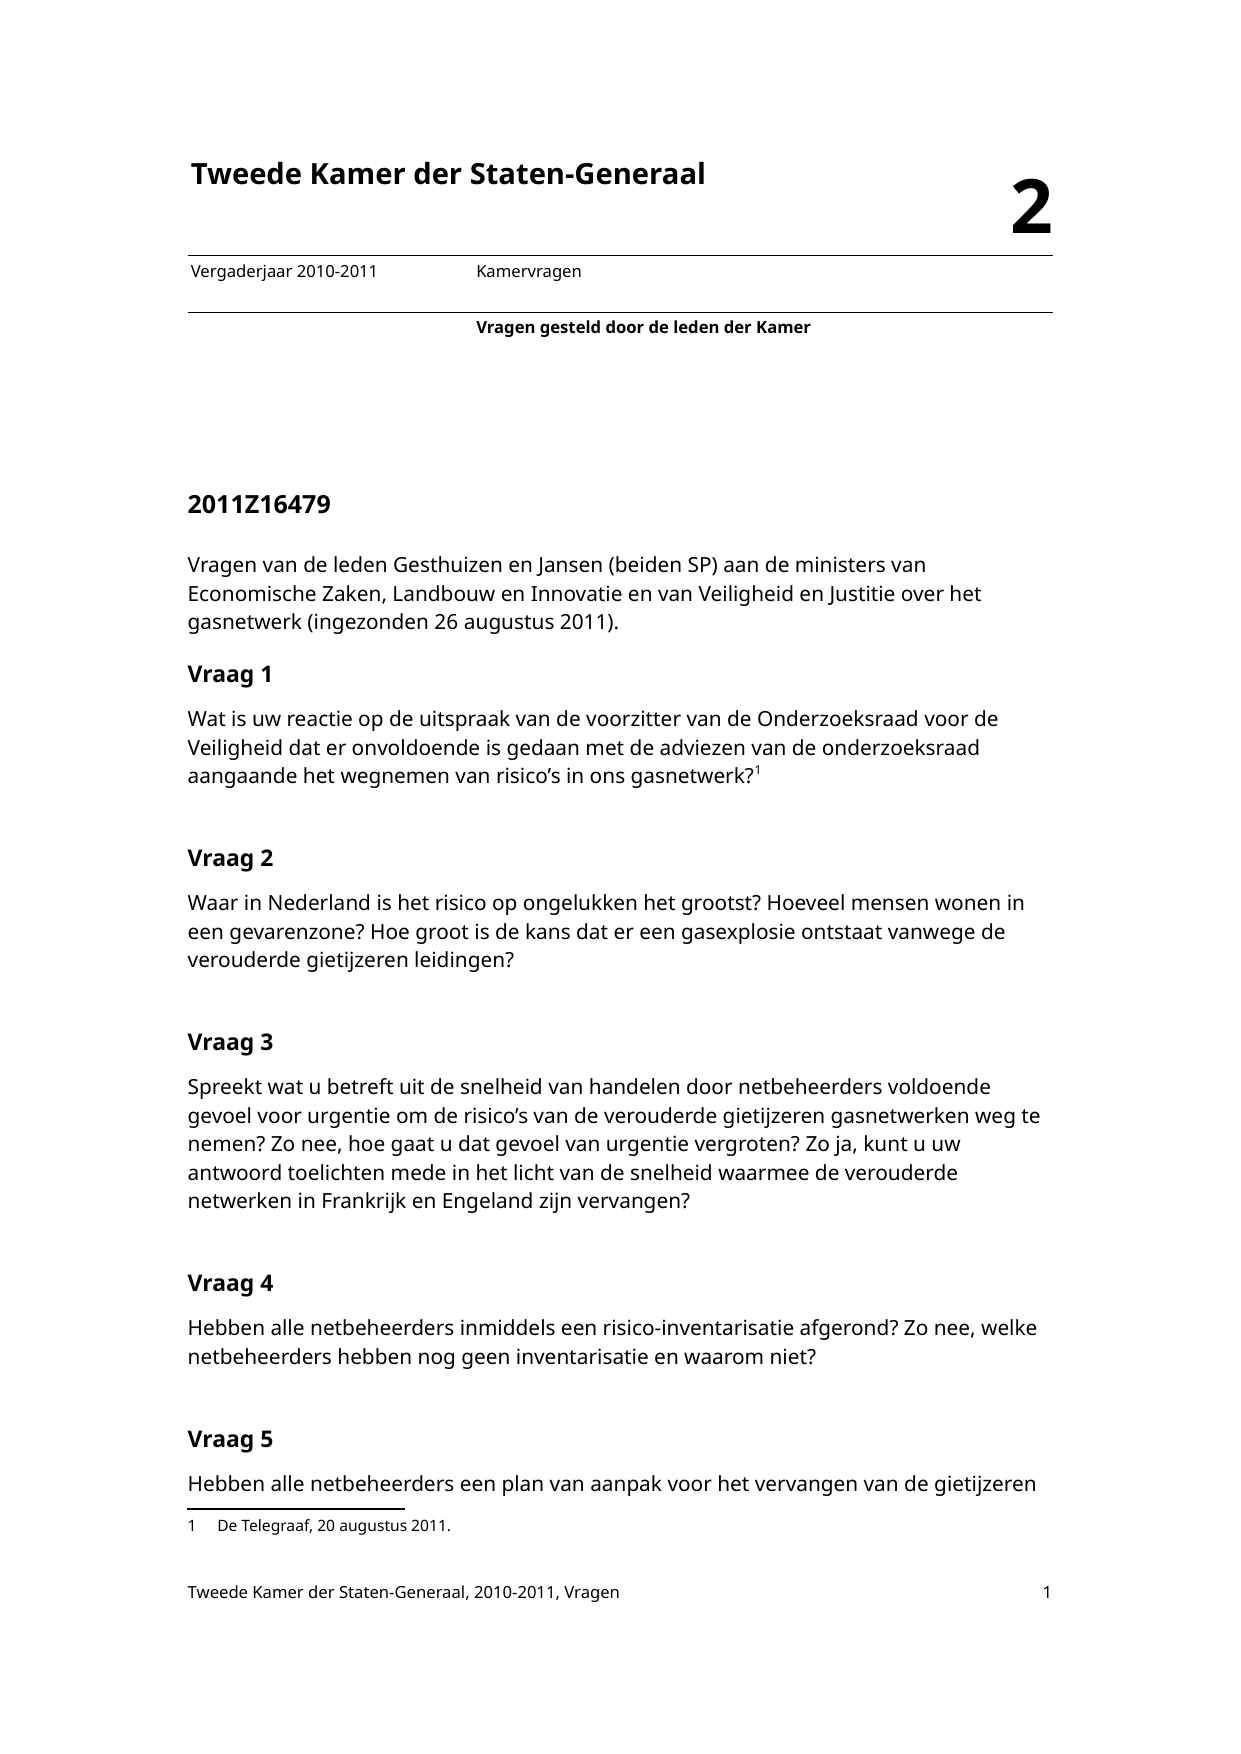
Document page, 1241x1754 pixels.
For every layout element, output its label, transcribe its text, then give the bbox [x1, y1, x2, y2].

subtitle Vraag 5 [187, 1423, 1053, 1454]
table_cell Vragen gesteld door de leden der Kamer [473, 313, 1053, 339]
text Hebben alle netbeheerders een plan van aanpak voor het vervangen van de gietijzeren [187, 1469, 1053, 1497]
table_cell Vergaderjaar 2010-2011 [188, 256, 473, 312]
text Vragen van de leden Gesthuizen en Jansen (beiden SP) aan de ministers van Economische Zaken, Landbouw en Innovatie en van Veiligheid en Justitie over het gasnetwerk (ingezonden 26 augustus 2011). [187, 550, 1053, 636]
subtitle Vraag 3 [187, 1026, 1053, 1057]
text Waar in Nederland is het risico op ongelukken het grootst? Hoeveel mensen wonen in een gevarenzone? Hoe groot is de kans dat er een gasexplosie ontstaat vanwege de verouderde gietijzeren leidingen? [187, 888, 1053, 974]
text Wat is uw reactie op de uitspraak van de voorzitter van de Onderzoeksraad voor de Veiligheid dat er onvoldoende is gedaan met de adviezen van de onderzoeksraad aangaande het wegnemen van risico’s in ons gasnetwerk? [187, 704, 1053, 790]
text Hebben alle netbeheerders inmiddels een risico-inventarisatie afgerond? Zo nee, welke netbeheerders hebben nog geen inventarisatie en waarom niet? [187, 1313, 1053, 1370]
table_cell Kamervragen [473, 256, 1053, 312]
text 2011Z16479 [187, 487, 1053, 521]
table_header 2 [880, 150, 1053, 255]
text De Telegraaf, 20 augustus 2011. [187, 1508, 1053, 1536]
subtitle Vraag 4 [187, 1267, 1053, 1298]
subtitle Vraag 1 [187, 658, 1053, 689]
subtitle Vraag 2 [187, 842, 1053, 873]
table_header Tweede Kamer der Staten-Generaal [188, 150, 879, 255]
text Spreekt wat u betreft uit de snelheid van handelen door netbeheerders voldoende gevoel voor urgentie om de risico’s van de verouderde gietijzeren gasnetwerken weg te nemen? Zo nee, hoe gaat u dat gevoel van urgentie vergroten? Zo ja, kunt u uw antwoord toelichten mede in het licht van de snelheid waarmee de verouderde netwerken in Frankrijk en Engeland zijn vervangen? [187, 1072, 1053, 1215]
table_cell [188, 313, 473, 339]
